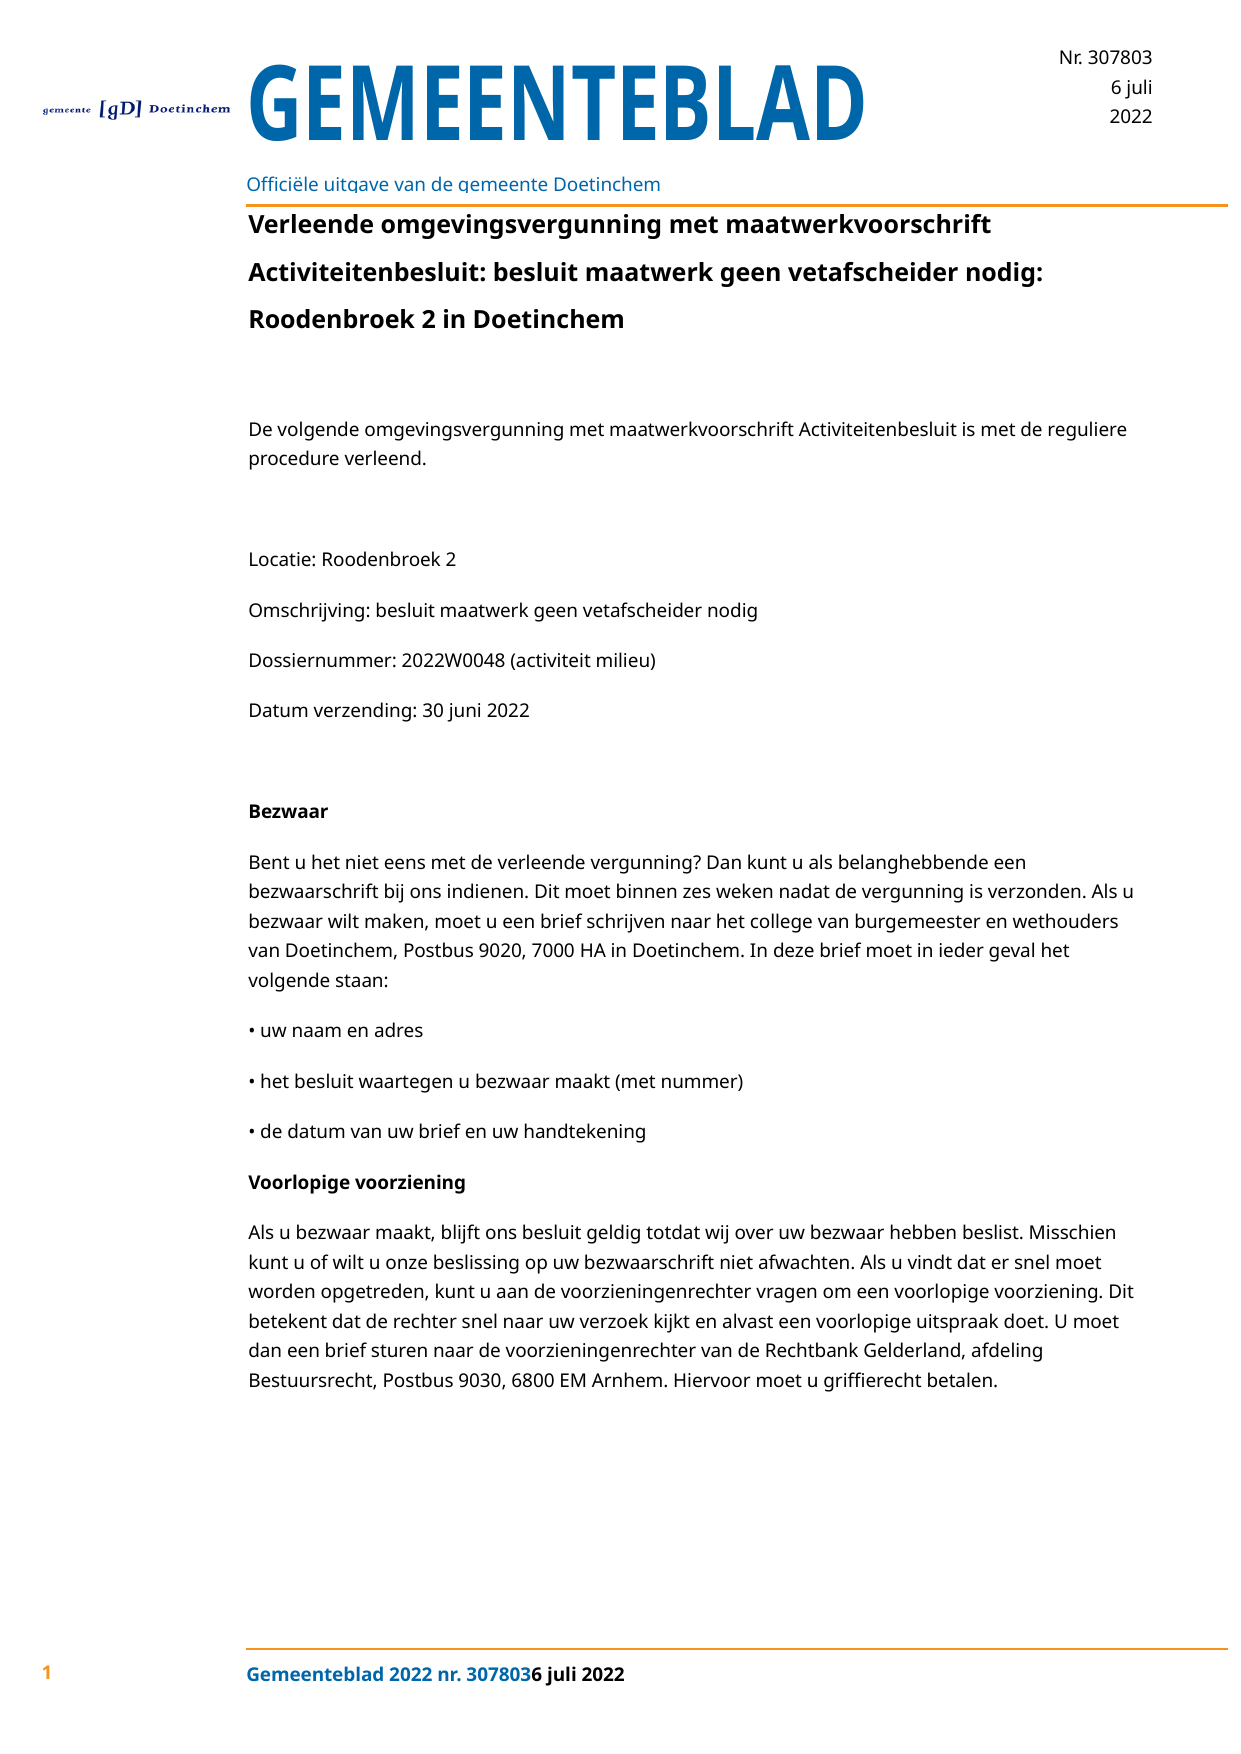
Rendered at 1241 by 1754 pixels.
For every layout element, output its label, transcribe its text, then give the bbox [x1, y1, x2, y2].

text Als u bezwaar maakt, blijft ons besluit geldig totdat wij over uw bezwaar hebben beslist. Misschien kunt u of wilt u onze beslissing op uw bezwaarschrift niet afwachten. Als u vindt dat er snel moet worden opgetreden, kunt u aan de voorzieningenrechter vragen om een voorlopige voorziening. Dit betekent dat de rechter snel naar uw verzoek kijkt en alvast een voorlopige uitspraak doet. U moet dan een brief sturen naar de voorzieningenrechter van de Rechtbank Gelderland, afdeling Bestuursrecht, Postbus 9030, 6800 EM Arnhem. Hiervoor moet u griffierecht betalen. [248, 1219, 1152, 1393]
text Verleende omgevingsvergunning met maatwerkvoorschrift Activiteitenbesluit: besluit maatwerk geen vetafscheider nodig: Roodenbroek 2 in Doetinchem [248, 207, 1152, 336]
text • het besluit waartegen u bezwaar maakt (met nummer) [248, 1068, 1152, 1094]
text De volgende omgevingsvergunning met maatwerkvoorschrift Activiteitenbesluit is met de reguliere procedure verleend. [248, 416, 1152, 471]
text Locatie: Roodenbroek 2 [248, 546, 1152, 572]
text Dossiernummer: 2022W0048 (activiteit milieu) [248, 647, 1152, 673]
text • uw naam en adres [248, 1018, 1152, 1043]
text Omschrijving: besluit maatwerk geen vetafscheider nodig [248, 597, 1152, 622]
text Datum verzending: 30 juni 2022 [248, 698, 1152, 723]
text Voorlopige voorziening [248, 1169, 1152, 1194]
text Bezwaar [248, 798, 1152, 824]
picture [41, 47, 231, 172]
text Bent u het niet eens met de verleende vergunning? Dan kunt u als belanghebbende een bezwaarschrift bij ons indienen. Dit moet binnen zes weken nadat de vergunning is verzonden. Als u bezwaar wilt maken, moet u een brief schrijven naar het college van burgemeester en wethouders van Doetinchem, Postbus 9020, 7000 HA in Doetinchem. In deze brief moet in ieder geval het volgende staan: [248, 849, 1152, 993]
text • de datum van uw brief en uw handtekening [248, 1118, 1152, 1144]
